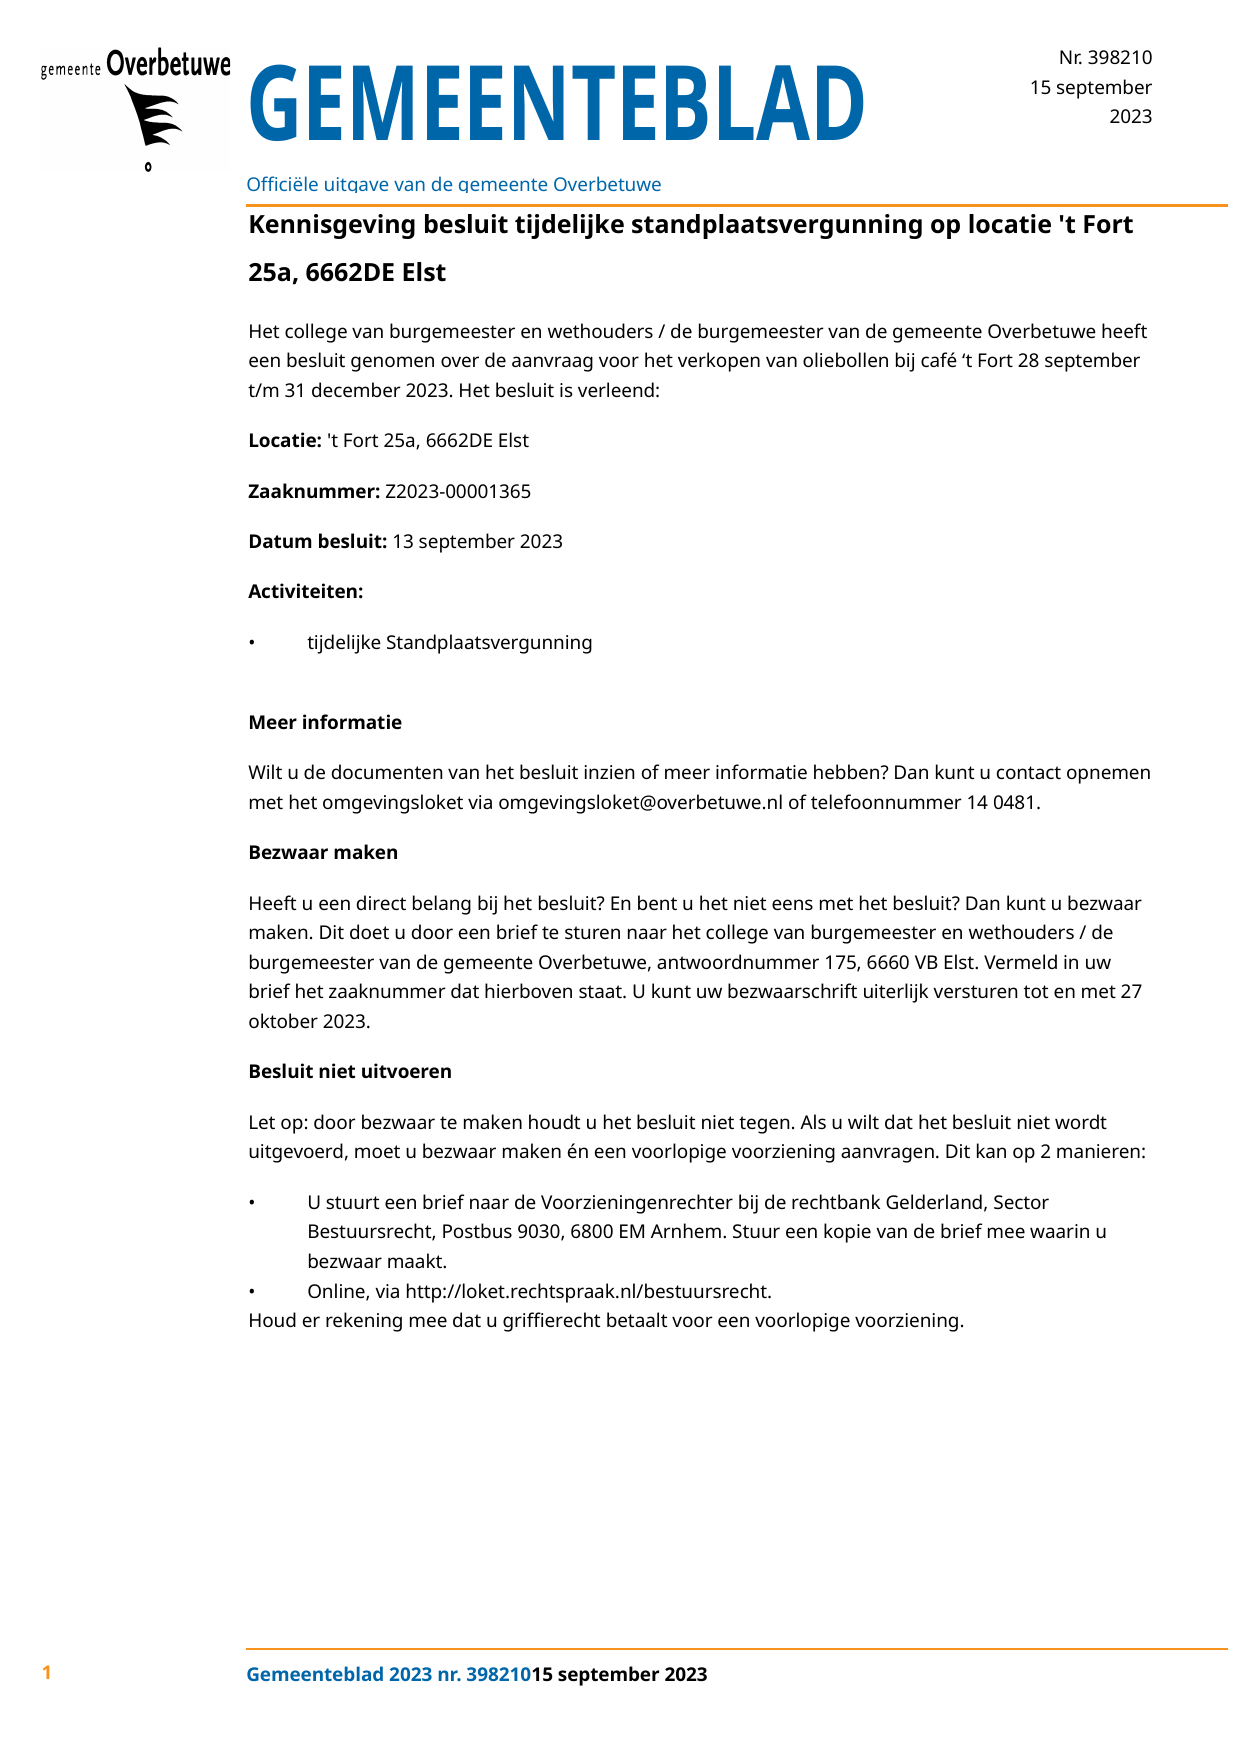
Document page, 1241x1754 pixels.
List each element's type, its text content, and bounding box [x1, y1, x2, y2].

text Meer informatie [248, 709, 1152, 735]
text Het college van burgemeester en wethouders / de burgemeester van de gemeente Overbetuwe heeft een besluit genomen over de aanvraag voor het verkopen van oliebollen bij café ‘t Fort 28 september t/m 31 december 2023. Het besluit is verleend: [248, 318, 1152, 403]
text Bezwaar maken [248, 839, 1152, 865]
text Besluit niet uitvoeren [248, 1059, 1152, 1084]
text Zaaknummer: Z2023-00001365 [248, 478, 1152, 504]
text Activiteiten: [248, 579, 1152, 604]
text Wilt u de documenten van het besluit inzien of meer informatie hebben? Dan kunt u contact opnemen met het omgevingsloket via omgevingsloket@overbetuwe.nl of telefoonnummer 14 0481. [248, 759, 1152, 815]
text Locatie: 't Fort 25a, 6662DE Elst [248, 427, 1152, 453]
list U stuurt een brief naar de Voorzieningenrechter bij de rechtbank Gelderland, Sector Bestuursrecht, Postbus 9030, 6800 EM Arnhem. Stuur een kopie van de brief mee waarin u bezwaar maakt. [248, 1189, 1152, 1274]
text Houd er rekening mee dat u griffierecht betaalt voor een voorlopige voorziening. [248, 1307, 1152, 1333]
text Let op: door bezwaar te maken houdt u het besluit niet tegen. Als u wilt dat het besluit niet wordt uitgevoerd, moet u bezwaar maken én een voorlopige voorziening aanvragen. Dit kan op 2 manieren: [248, 1109, 1152, 1164]
text Datum besluit: 13 september 2023 [248, 528, 1152, 554]
picture [41, 47, 231, 172]
text Heeft u een direct belang bij het besluit? En bent u het niet eens met het besluit? Dan kunt u bezwaar maken. Dit doet u door een brief te sturen naar het college van burgemeester en wethouders / de burgemeester van de gemeente Overbetuwe, antwoordnummer 175, 6660 VB Elst. Vermeld in uw brief het zaaknummer dat hierboven staat. U kunt uw bezwaarschrift uiterlijk versturen tot en met 27 oktober 2023. [248, 890, 1152, 1034]
list tijdelijke Standplaatsvergunning [248, 629, 1152, 655]
list Online, via http://loket.rechtspraak.nl/bestuursrecht. [248, 1278, 1152, 1304]
text Kennisgeving besluit tijdelijke standplaatsvergunning op locatie 't Fort 25a, 6662DE Elst [248, 207, 1152, 288]
